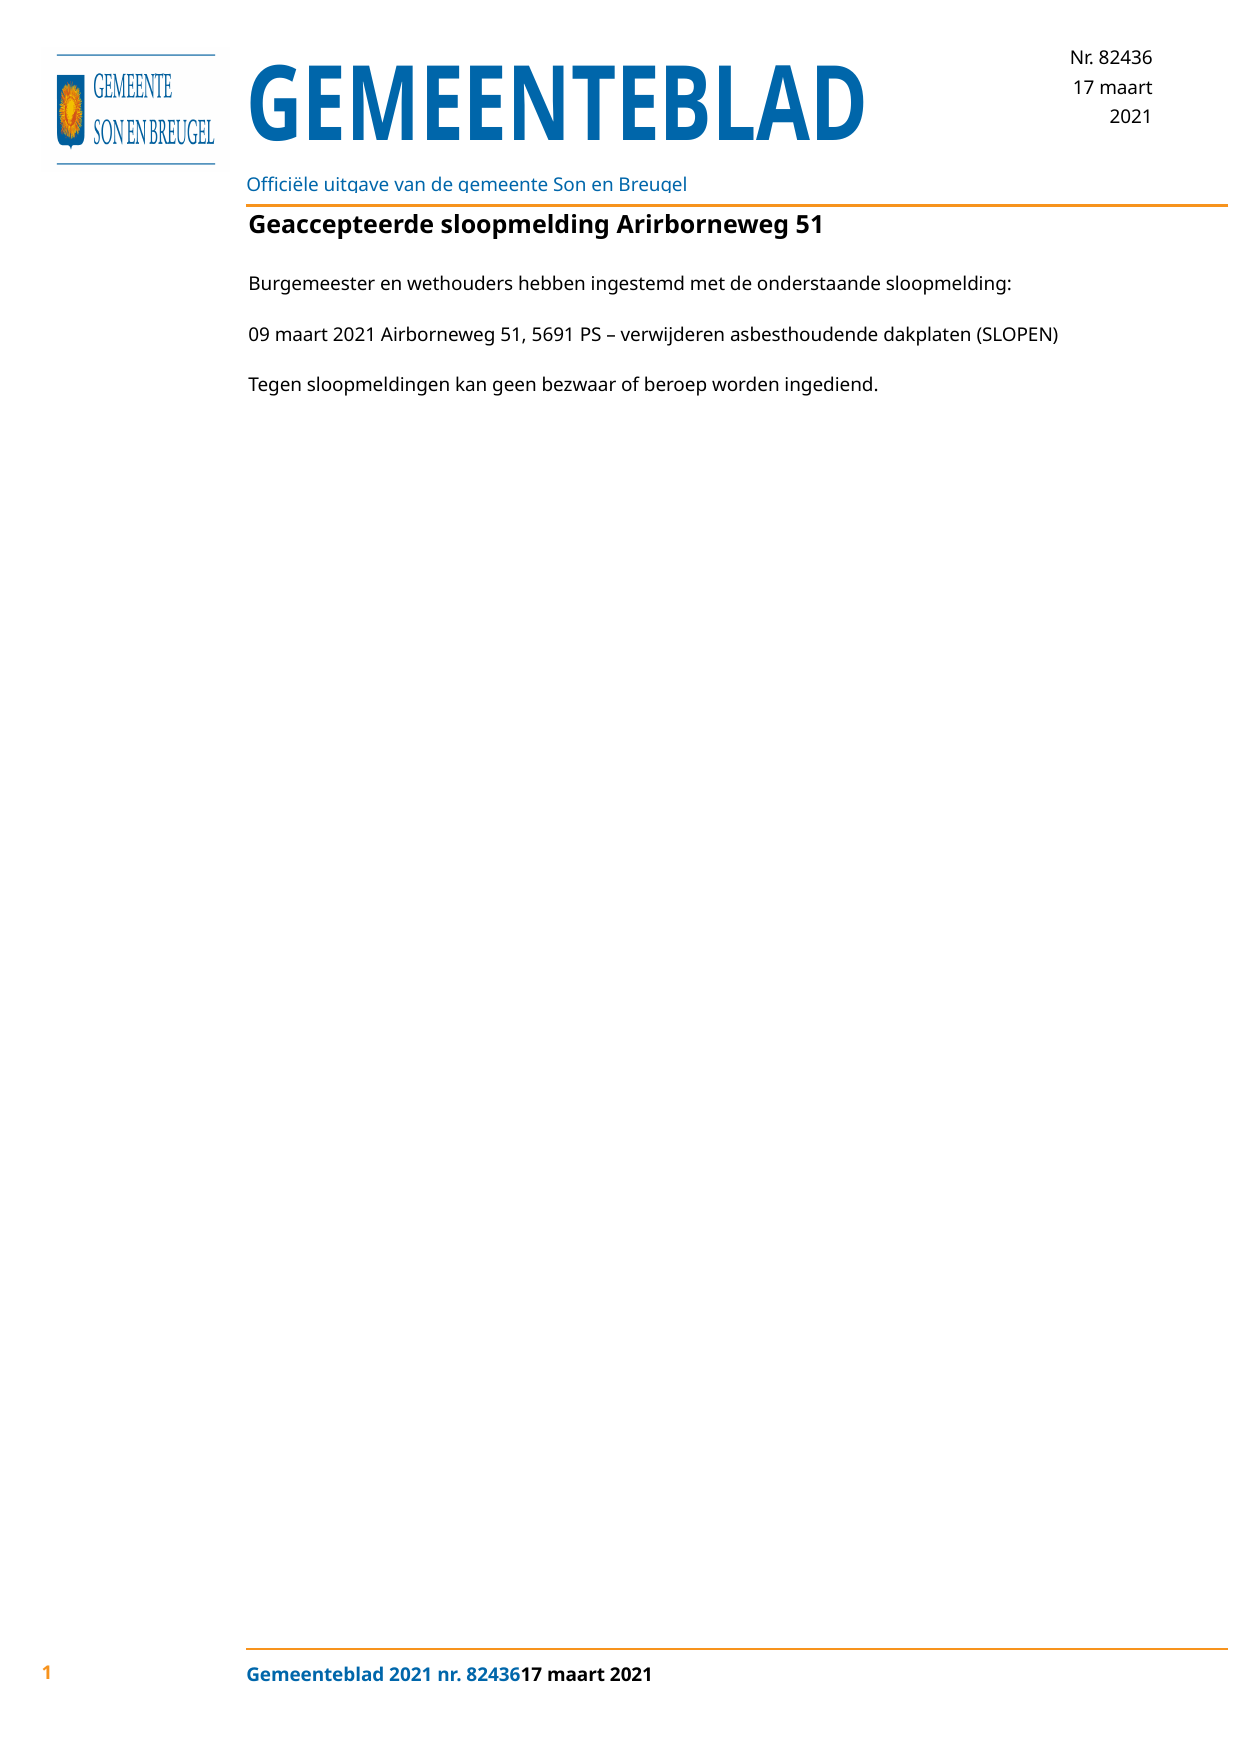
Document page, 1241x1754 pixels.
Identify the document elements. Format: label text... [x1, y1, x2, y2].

text 09 maart 2021 Airborneweg 51, 5691 PS – verwijderen asbesthoudende dakplaten (SLOPEN) [248, 321, 1152, 346]
picture [41, 47, 231, 172]
text Burgemeester en wethouders hebben ingestemd met de onderstaande sloopmelding: [248, 270, 1152, 296]
text Geaccepteerde sloopmelding Arirborneweg 51 [248, 207, 1152, 241]
text Tegen sloopmeldingen kan geen bezwaar of beroep worden ingediend. [248, 371, 1152, 397]
